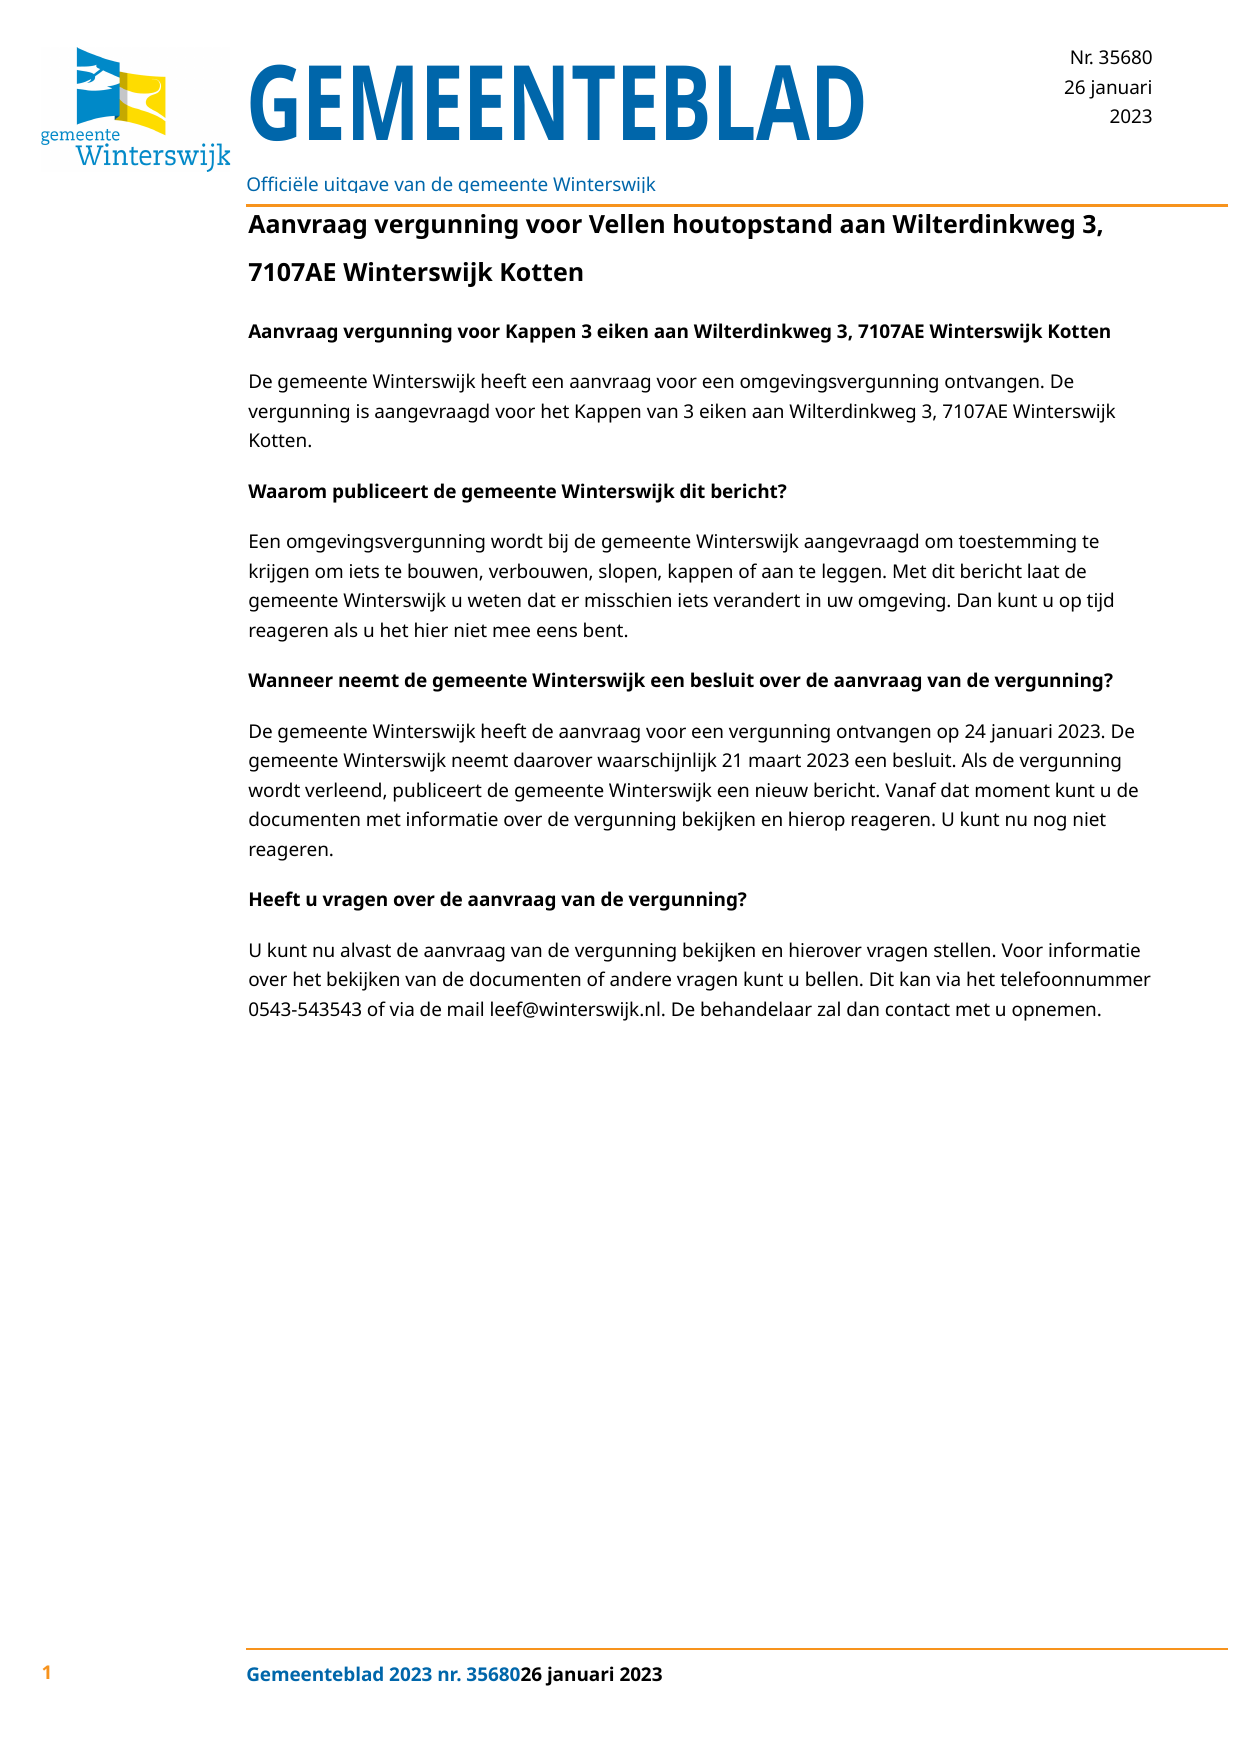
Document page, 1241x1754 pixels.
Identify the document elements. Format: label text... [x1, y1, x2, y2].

text Waarom publiceert de gemeente Winterswijk dit bericht? [248, 478, 1152, 504]
text Aanvraag vergunning voor Kappen 3 eiken aan Wilterdinkweg 3, 7107AE Winterswijk Kotten [248, 318, 1152, 344]
text Wanneer neemt de gemeente Winterswijk een besluit over de aanvraag van de vergunning? [248, 667, 1152, 693]
text Een omgevingsvergunning wordt bij de gemeente Winterswijk aangevraagd om toestemming te krijgen om iets te bouwen, verbouwen, slopen, kappen of aan te leggen. Met dit bericht laat de gemeente Winterswijk u weten dat er misschien iets verandert in uw omgeving. Dan kunt u op tijd reageren als u het hier niet mee eens bent. [248, 528, 1152, 643]
picture [225, 153, 231, 162]
picture [41, 47, 231, 172]
text Heeft u vragen over de aanvraag van de vergunning? [248, 887, 1152, 912]
text Aanvraag vergunning voor Vellen houtopstand aan Wilterdinkweg 3, 7107AE Winterswijk Kotten [248, 207, 1152, 288]
text De gemeente Winterswijk heeft de aanvraag voor een vergunning ontvangen op 24 januari 2023. De gemeente Winterswijk neemt daarover waarschijnlijk 21 maart 2023 een besluit. Als de vergunning wordt verleend, publiceert de gemeente Winterswijk een nieuw bericht. Vanaf dat moment kunt u de documenten met informatie over de vergunning bekijken en hierop reageren. U kunt nu nog niet reageren. [248, 718, 1152, 862]
text De gemeente Winterswijk heeft een aanvraag voor een omgevingsvergunning ontvangen. De vergunning is aangevraagd voor het Kappen van 3 eiken aan Wilterdinkweg 3, 7107AE Winterswijk Kotten. [248, 368, 1152, 453]
text U kunt nu alvast de aanvraag van de vergunning bekijken en hierover vragen stellen. Voor informatie over het bekijken van de documenten of andere vragen kunt u bellen. Dit kan via het telefoonnummer 0543-543543 of via de mail leef@winterswijk.nl. De behandelaar zal dan contact met u opnemen. [248, 937, 1152, 1022]
